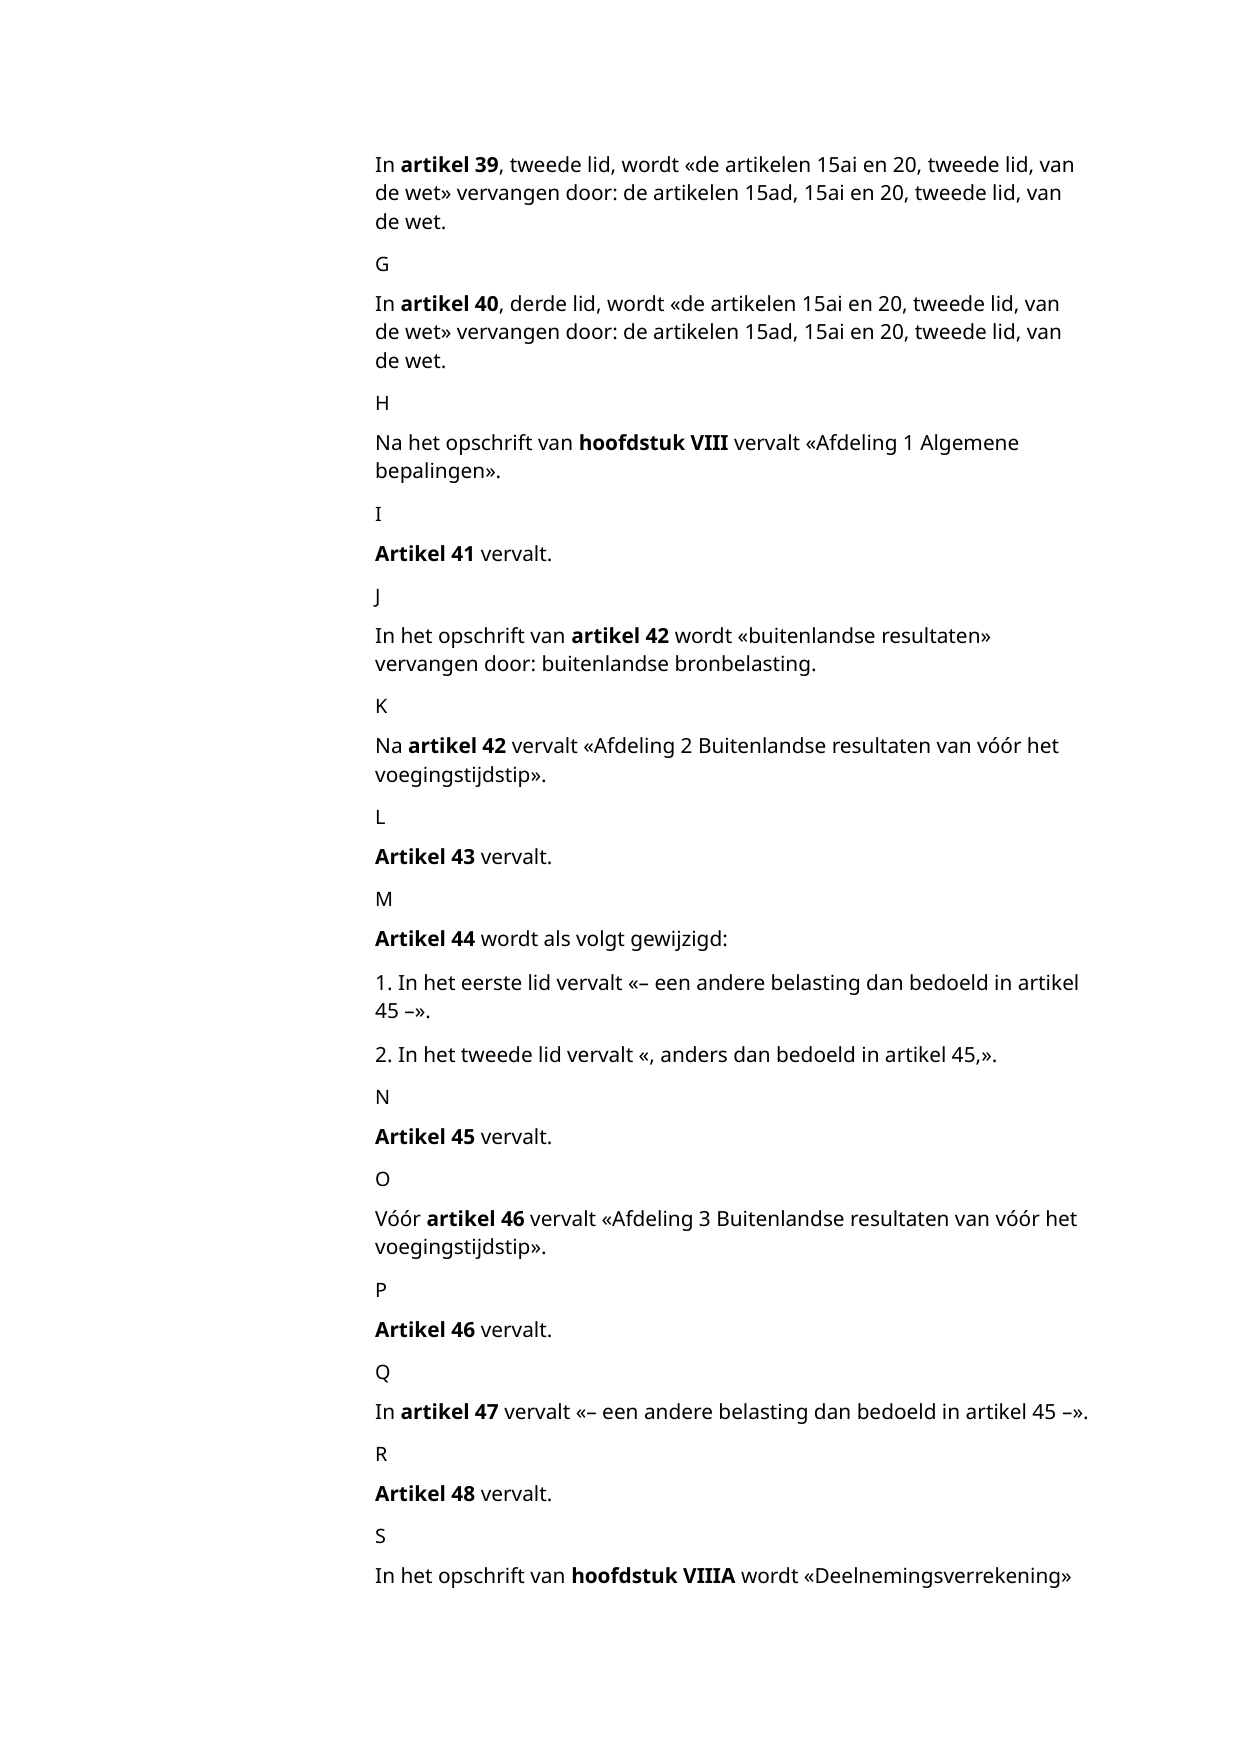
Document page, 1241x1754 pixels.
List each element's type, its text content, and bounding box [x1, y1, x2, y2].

text In artikel 40, derde lid, wordt «de artikelen 15ai en 20, tweede lid, van de wet» vervangen door: de artikelen 15ad, 15ai en 20, tweede lid, van de wet. [375, 289, 1090, 374]
text 2. In het tweede lid vervalt «, anders dan bedoeld in artikel 45,». [375, 1040, 1090, 1068]
text Artikel 46 vervalt. [375, 1315, 1090, 1343]
text S [375, 1522, 1090, 1549]
text P [375, 1276, 1090, 1303]
text I [375, 500, 1090, 527]
text L [375, 803, 1090, 830]
text In artikel 39, tweede lid, wordt «de artikelen 15ai en 20, tweede lid, van de wet» vervangen door: de artikelen 15ad, 15ai en 20, tweede lid, van de wet. [375, 150, 1090, 235]
text R [375, 1440, 1090, 1467]
text H [375, 389, 1090, 416]
text Na het opschrift van hoofdstuk VIII vervalt «Afdeling 1 Algemene bepalingen». [375, 428, 1090, 485]
text In het opschrift van artikel 42 wordt «buitenlandse resultaten» vervangen door: buitenlandse bronbelasting. [375, 621, 1090, 678]
text Artikel 43 vervalt. [375, 842, 1090, 871]
text K [375, 693, 1090, 720]
text Vóór artikel 46 vervalt «Afdeling 3 Buitenlandse resultaten van vóór het voegingstijdstip». [375, 1204, 1090, 1261]
text J [375, 582, 1090, 609]
text N [375, 1083, 1090, 1110]
text M [375, 886, 1090, 913]
text Artikel 48 vervalt. [375, 1479, 1090, 1507]
text In het opschrift van hoofdstuk VIIIA wordt «Deelnemingsverrekening» [375, 1561, 1090, 1590]
text Artikel 44 wordt als volgt gewijzigd: [375, 924, 1090, 953]
text Artikel 45 vervalt. [375, 1122, 1090, 1150]
text Q [375, 1358, 1090, 1385]
text Artikel 41 vervalt. [375, 539, 1090, 567]
text O [375, 1165, 1090, 1192]
text 1. In het eerste lid vervalt «– een andere belasting dan bedoeld in artikel 45 –». [375, 968, 1090, 1025]
text G [375, 250, 1090, 277]
text In artikel 47 vervalt «– een andere belasting dan bedoeld in artikel 45 –». [375, 1397, 1090, 1425]
text Na artikel 42 vervalt «Afdeling 2 Buitenlandse resultaten van vóór het voegingstijdstip». [375, 732, 1090, 788]
